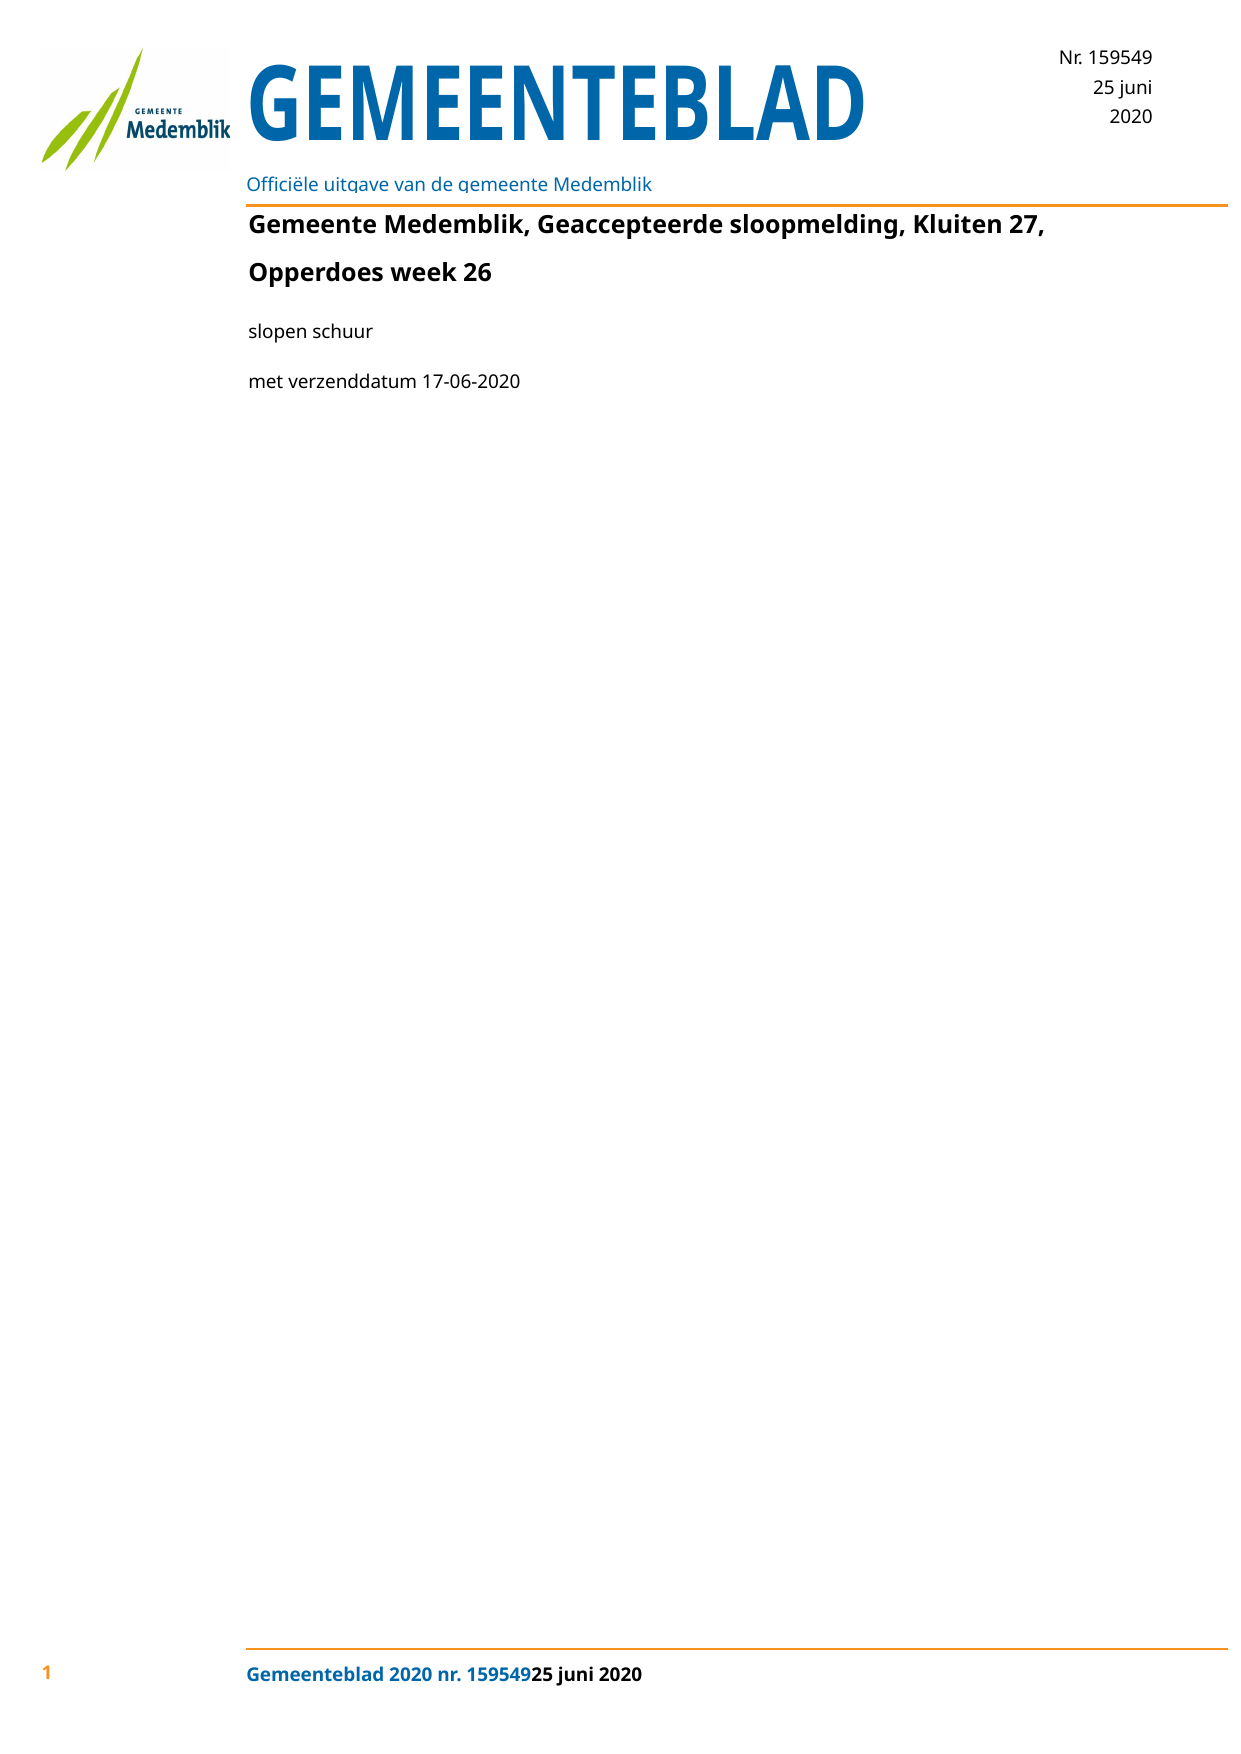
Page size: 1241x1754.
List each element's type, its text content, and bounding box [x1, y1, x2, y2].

picture [41, 47, 231, 172]
text met verzenddatum 17-06-2020 [248, 368, 1152, 394]
text Gemeente Medemblik, Geaccepteerde sloopmelding, Kluiten 27, Opperdoes week 26 [248, 207, 1152, 288]
text slopen schuur [248, 318, 1152, 344]
